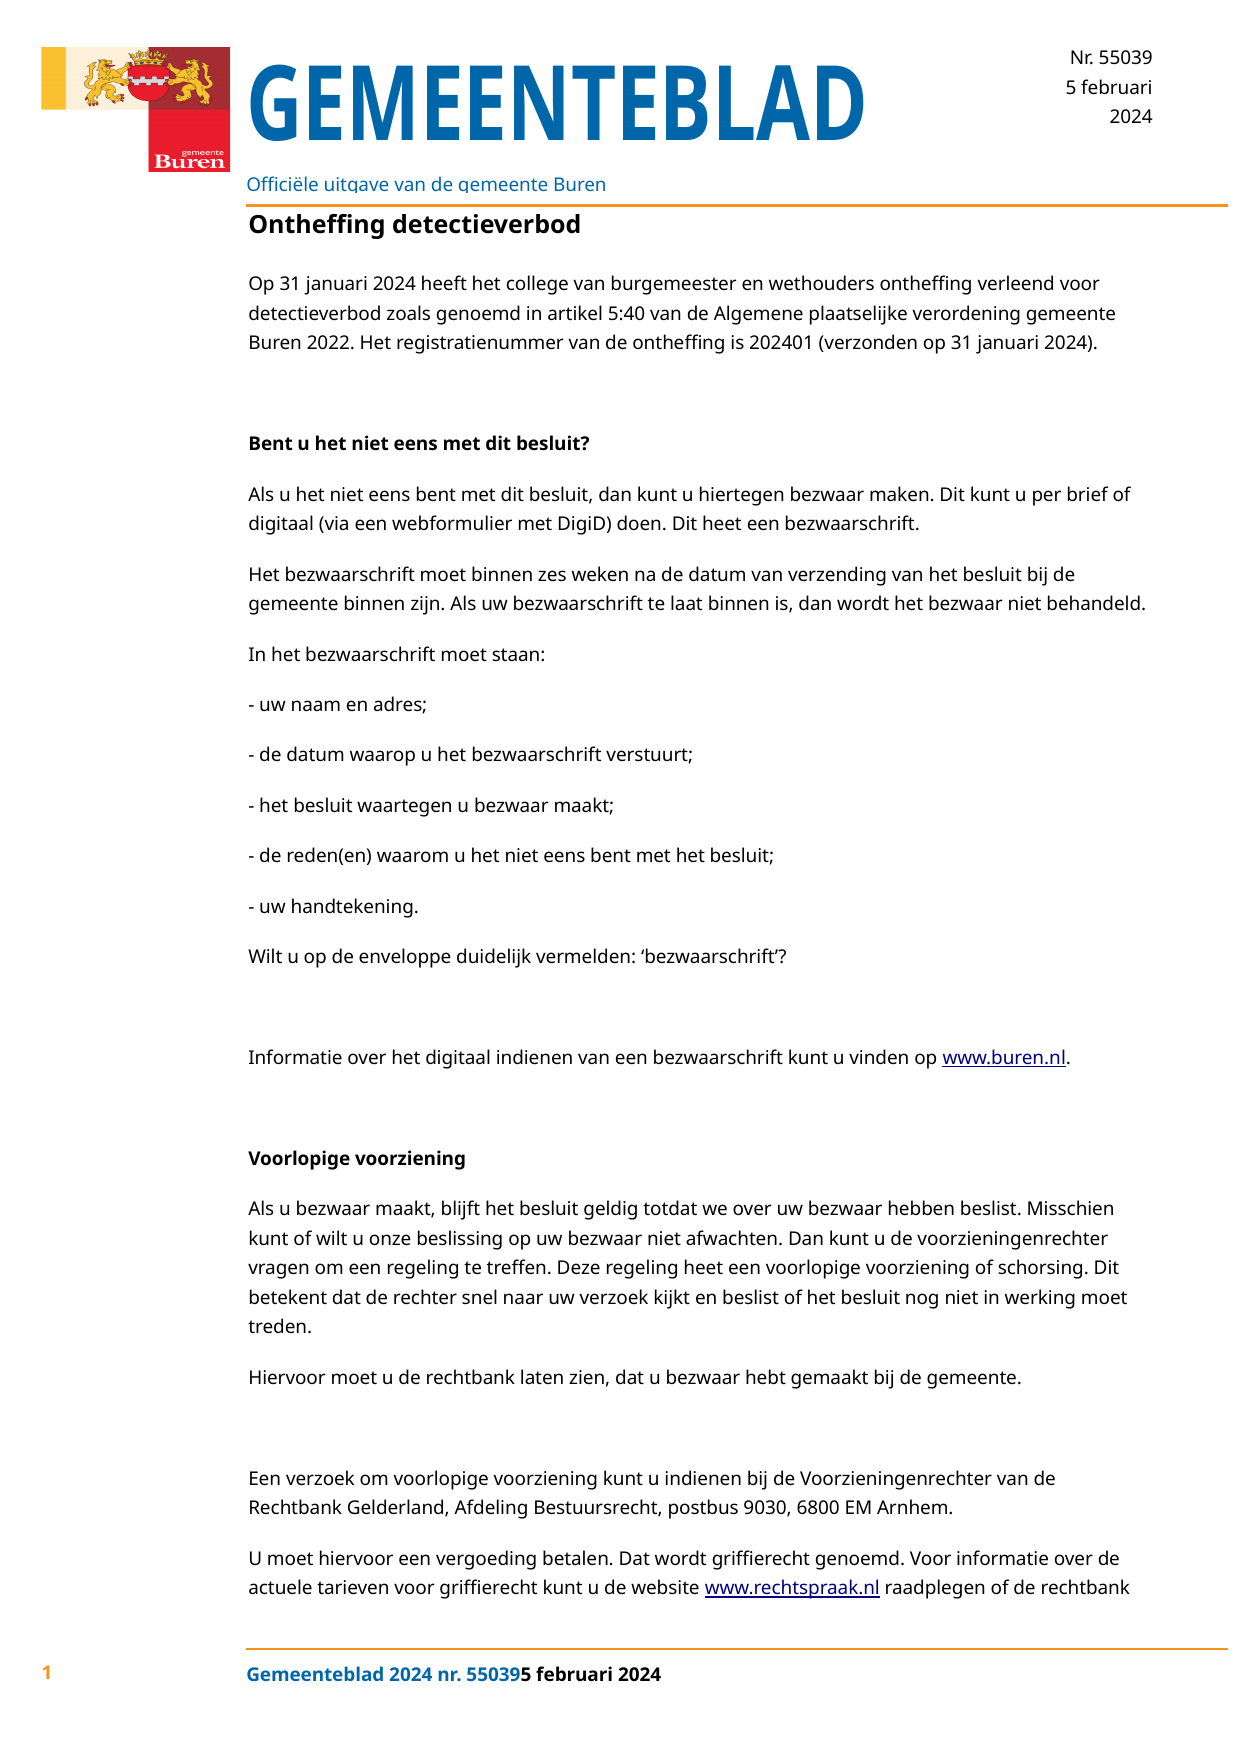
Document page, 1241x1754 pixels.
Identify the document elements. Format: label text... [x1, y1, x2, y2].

picture [41, 47, 231, 172]
text Het bezwaarschrift moet binnen zes weken na de datum van verzending van het besluit bij de gemeente binnen zijn. Als uw bezwaarschrift te laat binnen is, dan wordt het bezwaar niet behandeld. [248, 561, 1152, 616]
text Op 31 januari 2024 heeft het college van burgemeester en wethouders ontheffing verleend voor detectieverbod zoals genoemd in artikel 5:40 van de Algemene plaatselijke verordening gemeente Buren 2022. Het registratienummer van de ontheffing is 202401 (verzonden op 31 januari 2024). [248, 270, 1152, 355]
text - het besluit waartegen u bezwaar maakt; [248, 792, 1152, 818]
text Als u het niet eens bent met dit besluit, dan kunt u hiertegen bezwaar maken. Dit kunt u per brief of digitaal (via een webformulier met DigiD) doen. Dit heet een bezwaarschrift. [248, 481, 1152, 536]
text U moet hiervoor een vergoeding betalen. Dat wordt griffierecht genoemd. Voor informatie over de actuele tarieven voor griffierecht kunt u de website www.rechtspraak.nl raadplegen of de rechtbank [248, 1545, 1152, 1600]
text Een verzoek om voorlopige voorziening kunt u indienen bij de Voorzieningenrechter van de Rechtbank Gelderland, Afdeling Bestuursrecht, postbus 9030, 6800 EM Arnhem. [248, 1465, 1152, 1520]
text - uw handtekening. [248, 893, 1152, 918]
text Voorlopige voorziening [248, 1145, 1152, 1171]
text Bent u het niet eens met dit besluit? [248, 430, 1152, 456]
text Wilt u op de enveloppe duidelijk vermelden: ‘bezwaarschrift’? [248, 943, 1152, 969]
text In het bezwaarschrift moet staan: [248, 641, 1152, 666]
text - de reden(en) waarom u het niet eens bent met het besluit; [248, 842, 1152, 868]
text Informatie over het digitaal indienen van een bezwaarschrift kunt u vinden op www.buren.nl. [248, 1044, 1152, 1070]
text Hiervoor moet u de rechtbank laten zien, dat u bezwaar hebt gemaakt bij de gemeente. [248, 1364, 1152, 1390]
text - uw naam en adres; [248, 691, 1152, 717]
text Als u bezwaar maakt, blijft het besluit geldig totdat we over uw bezwaar hebben beslist. Misschien kunt of wilt u onze beslissing op uw bezwaar niet afwachten. Dan kunt u de voorzieningenrechter vragen om een regeling te treffen. Deze regeling heet een voorlopige voorziening of schorsing. Dit betekent dat de rechter snel naar uw verzoek kijkt en beslist of het besluit nog niet in werking moet treden. [248, 1195, 1152, 1339]
text Ontheffing detectieverbod [248, 207, 1152, 241]
text - de datum waarop u het bezwaarschrift verstuurt; [248, 742, 1152, 767]
